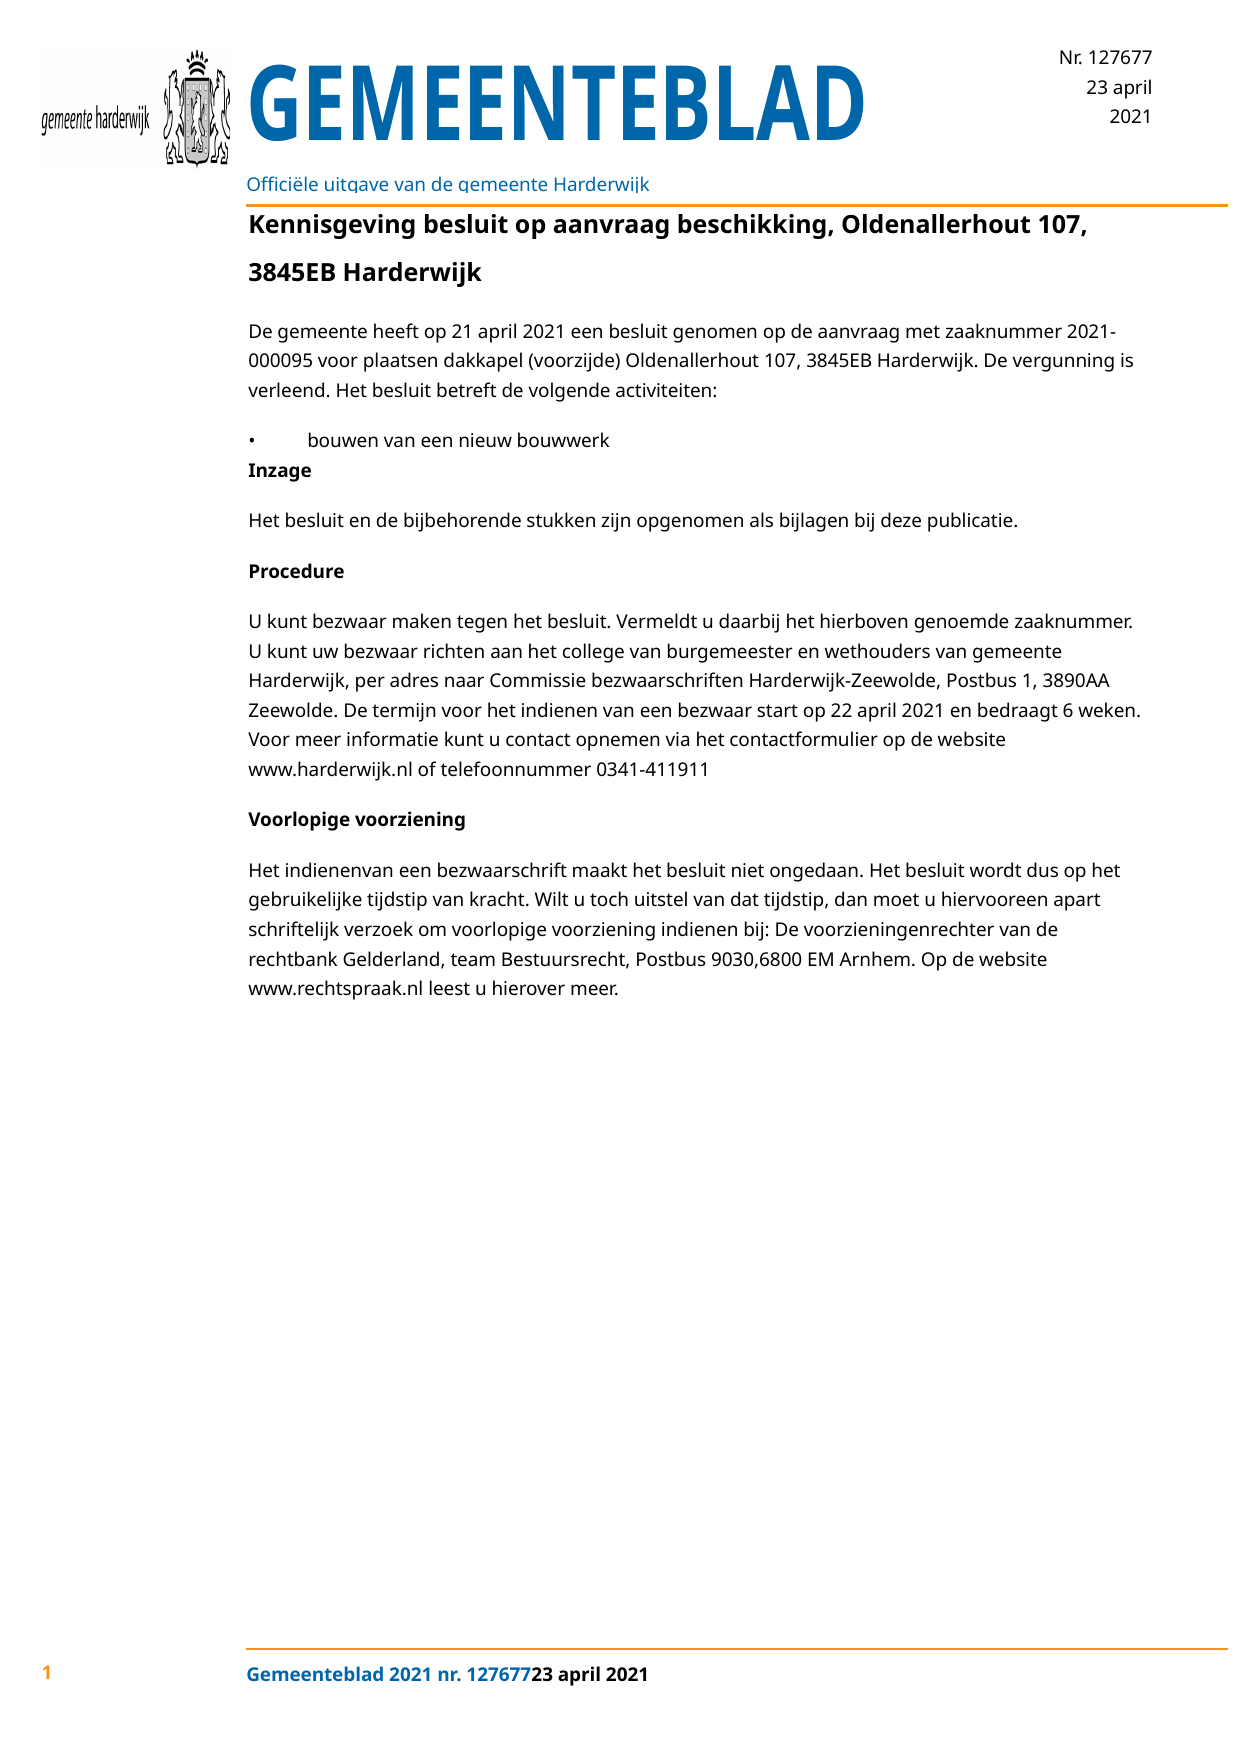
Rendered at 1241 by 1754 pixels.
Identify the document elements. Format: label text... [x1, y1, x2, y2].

text Het besluit en de bijbehorende stukken zijn opgenomen als bijlagen bij deze publicatie. [248, 507, 1152, 533]
text U kunt bezwaar maken tegen het besluit. Vermeldt u daarbij het hierboven genoemde zaaknummer. U kunt uw bezwaar richten aan het college van burgemeester en wethouders van gemeente Harderwijk, per adres naar Commissie bezwaarschriften Harderwijk-Zeewolde, Postbus 1, 3890AA Zeewolde. De termijn voor het indienen van een bezwaar start op 22 april 2021 en bedraagt 6 weken. Voor meer informatie kunt u contact opnemen via het contactformulier op de website www.harderwijk.nl of telefoonnummer 0341-411911 [248, 608, 1152, 782]
text Kennisgeving besluit op aanvraag beschikking, Oldenallerhout 107, 3845EB Harderwijk [248, 207, 1152, 288]
list bouwen van een nieuw bouwwerk [248, 427, 1152, 453]
text Voorlopige voorziening [248, 807, 1152, 832]
text Procedure [248, 558, 1152, 584]
text Het indienenvan een bezwaarschrift maakt het besluit niet ongedaan. Het besluit wordt dus op het gebruikelijke tijdstip van kracht. Wilt u toch uitstel van dat tijdstip, dan moet u hiervooreen apart schriftelijk verzoek om voorlopige voorziening indienen bij: De voorzieningenrechter van de rechtbank Gelderland, team Bestuursrecht, Postbus 9030,6800 EM Arnhem. Op de website www.rechtspraak.nl leest u hierover meer. [248, 857, 1152, 1001]
picture [41, 47, 231, 172]
text De gemeente heeft op 21 april 2021 een besluit genomen op de aanvraag met zaaknummer 2021-000095 voor plaatsen dakkapel (voorzijde) Oldenallerhout 107, 3845EB Harderwijk. De vergunning is verleend. Het besluit betreft de volgende activiteiten: [248, 318, 1152, 403]
text Inzage [248, 457, 1152, 483]
